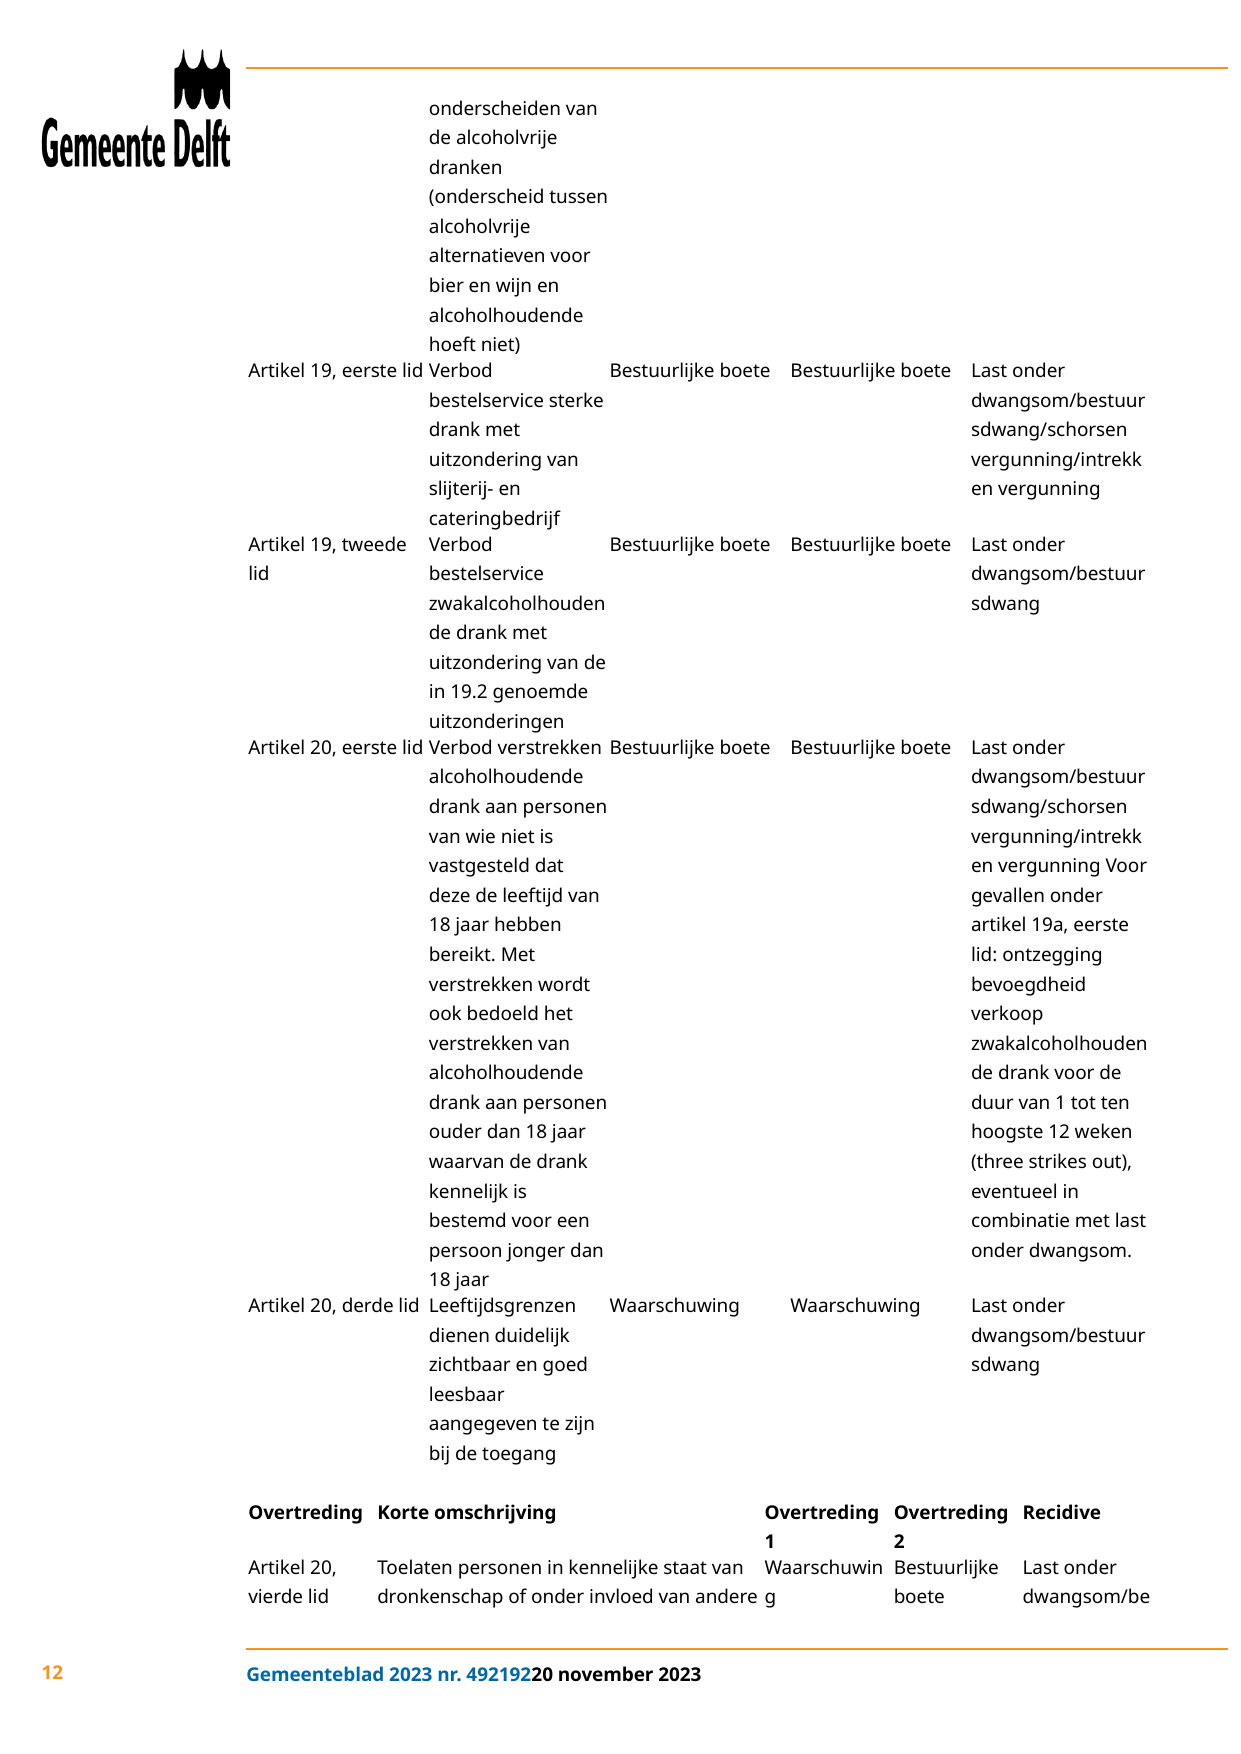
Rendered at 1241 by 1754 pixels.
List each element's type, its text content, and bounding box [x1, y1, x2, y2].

table_cell Artikel 19, eerste lid [248, 357, 429, 531]
table_cell [609, 95, 790, 357]
table_cell Bestuurlijke boete [790, 357, 971, 531]
table_cell Artikel 20, vierde lid [248, 1554, 377, 1609]
table_cell Bestuurlijke boete [790, 734, 971, 1292]
table_cell Verbod verstrekken alcoholhoudende drank aan personen van wie niet is vastgesteld dat deze de leeftijd van 18 jaar hebben bereikt. Met verstrekken wordt ook bedoeld het verstrekken van alcoholhoudende drank aan personen ouder dan 18 jaar waarvan de drank kennelijk is bestemd voor een persoon jonger dan 18 jaar [429, 734, 609, 1292]
table_header Overtreding 1 [764, 1499, 893, 1554]
table_cell Artikel 19, tweede lid [248, 531, 429, 734]
table_cell [248, 95, 429, 357]
table_header Korte omschrijving [377, 1499, 764, 1554]
table_cell Last onder dwangsom/bestuursdwang [971, 531, 1152, 734]
picture [41, 47, 231, 172]
table_header Recidive [1023, 1499, 1152, 1554]
table_cell Bestuurlijke boete [609, 357, 790, 531]
table_cell Waarschuwing [609, 1292, 790, 1466]
table_cell Last onder dwangsom/be [1023, 1554, 1152, 1609]
table_cell Waarschuwing [790, 1292, 971, 1466]
table_cell Toelaten personen in kennelijke staat van dronkenschap of onder invloed van andere [377, 1554, 764, 1609]
table_cell onderscheiden van de alcoholvrije dranken (onderscheid tussen alcoholvrije alternatieven voor bier en wijn en alcoholhoudende hoeft niet) [429, 95, 609, 357]
table_cell Leeftijdsgrenzen dienen duidelijk zichtbaar en goed leesbaar aangegeven te zijn bij de toegang [429, 1292, 609, 1466]
table_cell Bestuurlijke boete [609, 531, 790, 734]
table_cell Verbod bestelservice sterke drank met uitzondering van slijterij- en cateringbedrijf [429, 357, 609, 531]
table_cell [790, 95, 971, 357]
table_cell Last onder dwangsom/bestuursdwang [971, 1292, 1152, 1466]
table_cell [971, 95, 1152, 357]
table_cell Bestuurlijke boete [609, 734, 790, 1292]
table_cell Verbod bestelservice zwakalcoholhoudende drank met uitzondering van de in 19.2 genoemde uitzonderingen [429, 531, 609, 734]
table_cell Last onder dwangsom/bestuursdwang/schorsen vergunning/intrekken vergunning [971, 357, 1152, 531]
table_cell Artikel 20, eerste lid [248, 734, 429, 1292]
table_cell Waarschuwing [764, 1554, 893, 1609]
table_header Overtreding [248, 1499, 377, 1554]
table_cell Last onder dwangsom/bestuursdwang/schorsen vergunning/intrekken vergunning Voor gevallen onder artikel 19a, eerste lid: ontzegging bevoegdheid verkoop zwakalcoholhoudende drank voor de duur van 1 tot ten hoogste 12 weken (three strikes out), eventueel in combinatie met last onder dwangsom. [971, 734, 1152, 1292]
table_cell Artikel 20, derde lid [248, 1292, 429, 1466]
table_header Overtreding 2 [894, 1499, 1022, 1554]
table_cell Bestuurlijke boete [894, 1554, 1022, 1609]
table_cell Bestuurlijke boete [790, 531, 971, 734]
